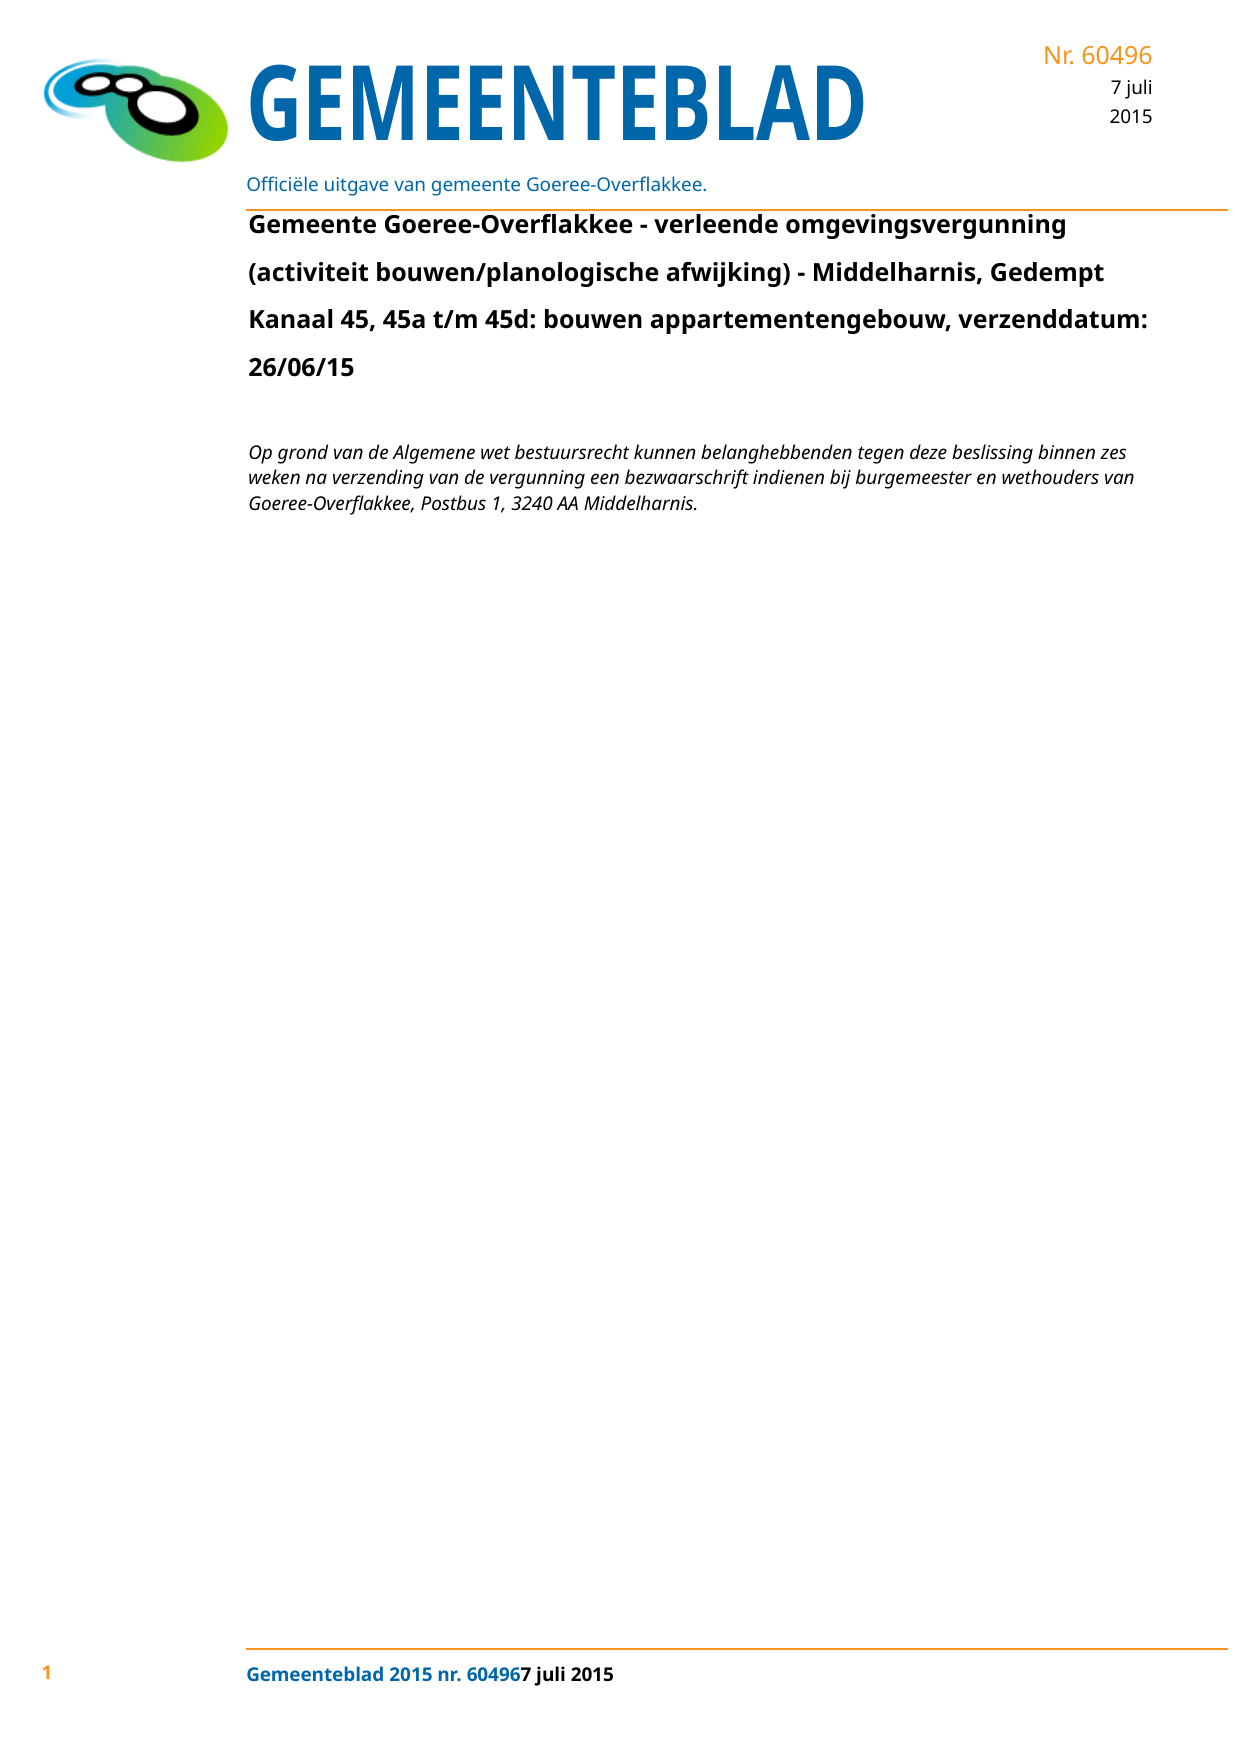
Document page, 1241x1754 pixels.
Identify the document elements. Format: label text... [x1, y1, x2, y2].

text Op grond van de Algemene wet bestuursrecht kunnen belanghebbenden tegen deze beslissing binnen zes weken na verzending van de vergunning een bezwaarschrift indienen bij burgemeester en wethouders van Goeree-Overflakkee, Postbus 1, 3240 AA Middelharnis. [248, 439, 1152, 516]
picture [41, 47, 231, 172]
text Gemeente Goeree-Overflakkee - verleende omgevingsvergunning (activiteit bouwen/planologische afwijking) - Middelharnis, Gedempt Kanaal 45, 45a t/m 45d: bouwen appartementengebouw, verzenddatum: 26/06/15 [248, 211, 1152, 384]
